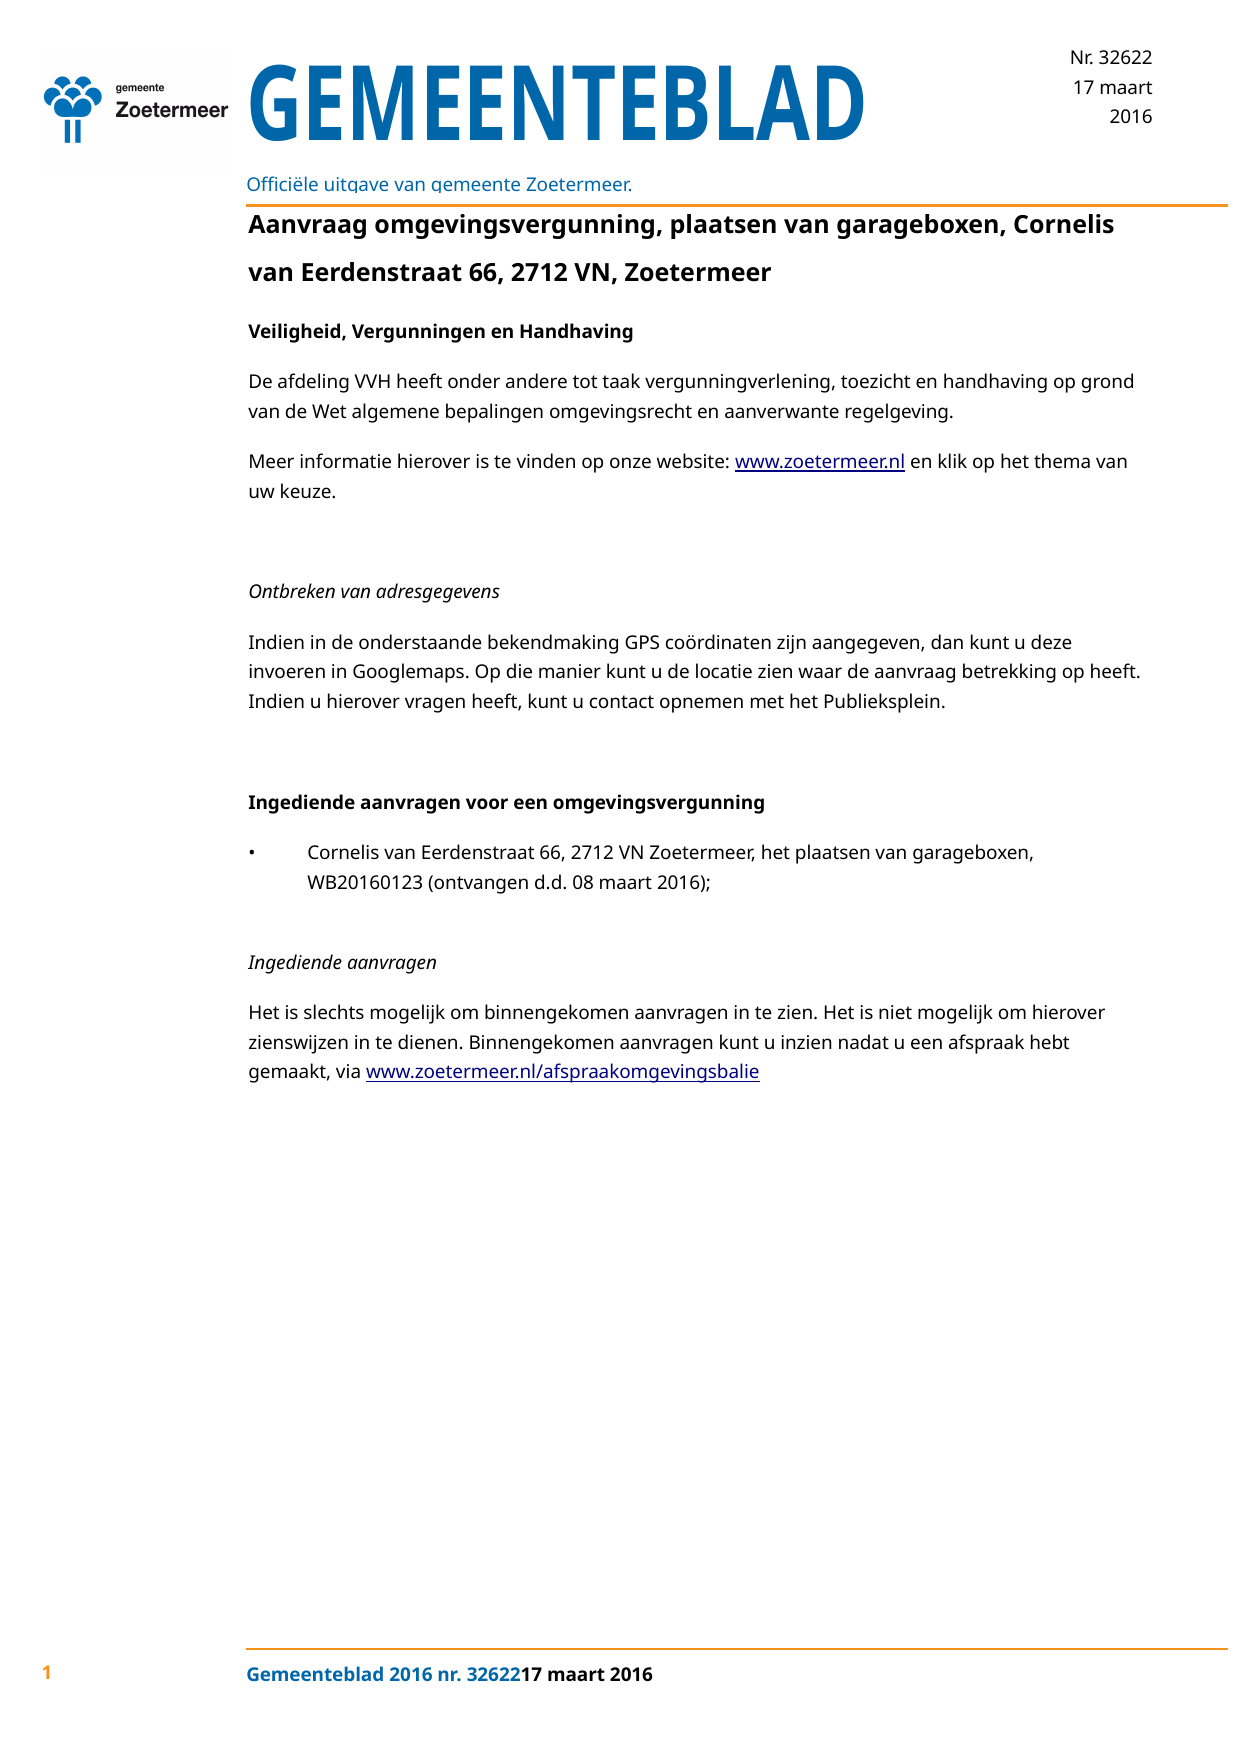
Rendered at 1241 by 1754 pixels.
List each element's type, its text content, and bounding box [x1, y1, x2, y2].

text Meer informatie hierover is te vinden op onze website: www.zoetermeer.nl en klik op het thema van uw keuze. [248, 448, 1152, 504]
text Aanvraag omgevingsvergunning, plaatsen van garageboxen, Cornelis van Eerdenstraat 66, 2712 VN, Zoetermeer [248, 207, 1152, 288]
text Ingediende aanvragen [248, 949, 1152, 975]
text Veiligheid, Vergunningen en Handhaving [248, 318, 1152, 344]
text De afdeling VVH heeft onder andere tot taak vergunningverlening, toezicht en handhaving op grond van de Wet algemene bepalingen omgevingsrecht en aanverwante regelgeving. [248, 368, 1152, 424]
text Het is slechts mogelijk om binnengekomen aanvragen in te zien. Het is niet mogelijk om hierover zienswijzen in te dienen. Binnengekomen aanvragen kunt u inzien nadat u een afspraak hebt gemaakt, via www.zoetermeer.nl/afspraakomgevingsbalie [248, 999, 1152, 1084]
list Cornelis van Eerdenstraat 66, 2712 VN Zoetermeer, het plaatsen van garageboxen, WB20160123 (ontvangen d.d. 08 maart 2016); [248, 839, 1152, 895]
text Ontbreken van adresgegevens [248, 579, 1152, 604]
text Ingediende aanvragen voor een omgevingsvergunning [248, 789, 1152, 815]
picture [41, 47, 231, 172]
text Indien in de onderstaande bekendmaking GPS coördinaten zijn aangegeven, dan kunt u deze invoeren in Googlemaps. Op die manier kunt u de locatie zien waar de aanvraag betrekking op heeft. Indien u hierover vragen heeft, kunt u contact opnemen met het Publieksplein. [248, 629, 1152, 714]
